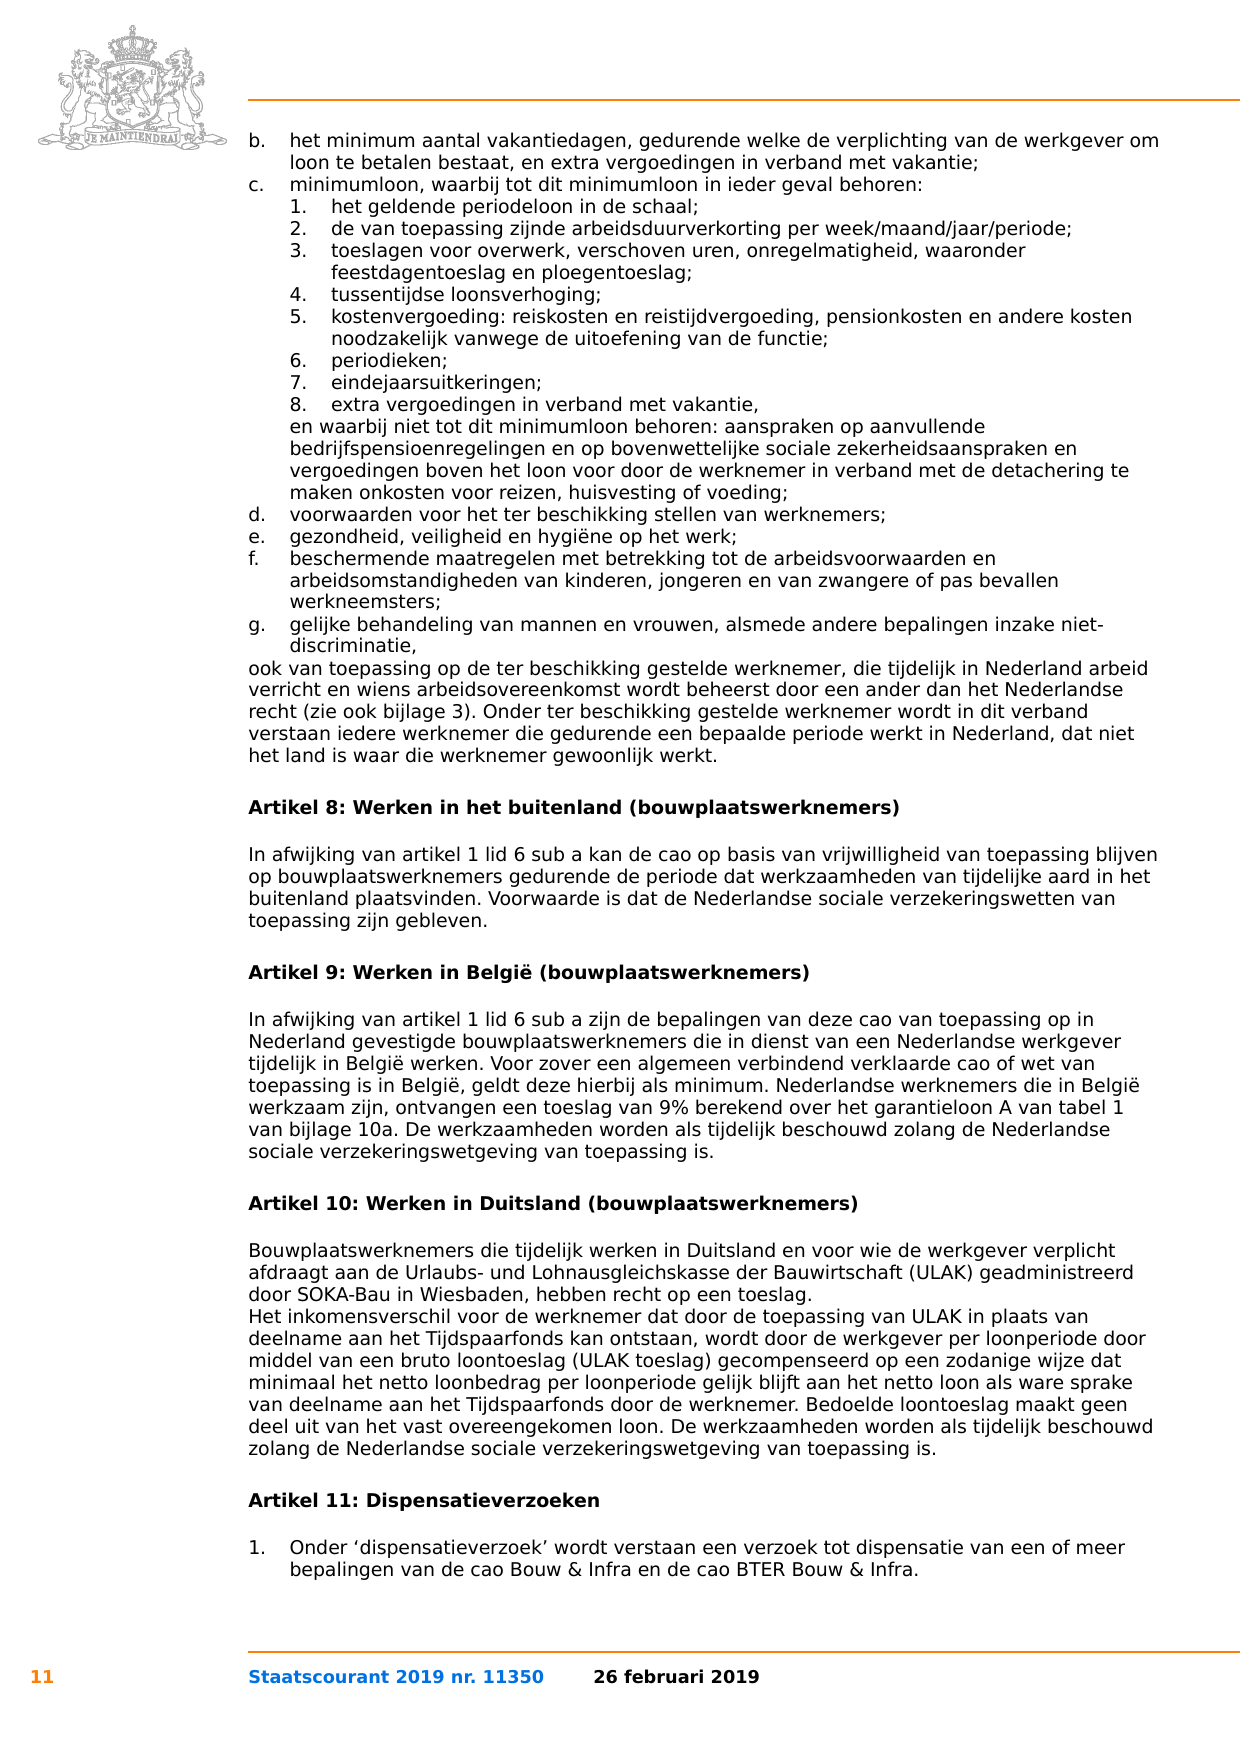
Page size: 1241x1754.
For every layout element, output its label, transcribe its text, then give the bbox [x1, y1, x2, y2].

text In afwijking van artikel 1 lid 6 sub a kan de cao op basis van vrijwilligheid van toepassing blijven op bouwplaatswerknemers gedurende de periode dat werkzaamheden van tijdelijke aard in het buitenland plaatsvinden. Voorwaarde is dat de Nederlandse sociale verzekeringswetten van toepassing zijn gebleven. [248, 844, 1163, 932]
text d. voorwaarden voor het ter beschikking stellen van werknemers; [248, 503, 1163, 526]
subtitle Artikel 8: Werken in het buitenland (bouwplaatswerknemers) [248, 797, 1163, 819]
text b. het minimum aantal vakantiedagen, gedurende welke de verplichting van de werkgever om loon te betalen bestaat, en extra vergoedingen in verband met vakantie; [248, 130, 1163, 174]
text 6. periodieken; [289, 350, 1163, 372]
picture [38, 25, 227, 150]
text 1. Onder ‘dispensatieverzoek’ wordt verstaan een verzoek tot dispensatie van een of meer bepalingen van de cao Bouw & Infra en de cao BTER Bouw & Infra. [248, 1537, 1163, 1581]
subtitle Artikel 9: Werken in België (bouwplaatswerknemers) [248, 962, 1163, 984]
text 2. de van toepassing zijnde arbeidsduurverkorting per week/maand/jaar/periode; [289, 218, 1163, 240]
subtitle Artikel 10: Werken in Duitsland (bouwplaatswerknemers) [248, 1193, 1163, 1215]
text f. beschermende maatregelen met betrekking tot de arbeidsvoorwaarden en arbeidsomstandigheden van kinderen, jongeren en van zwangere of pas bevallen werkneemsters; [248, 547, 1163, 613]
text In afwijking van artikel 1 lid 6 sub a zijn de bepalingen van deze cao van toepassing op in Nederland gevestigde bouwplaatswerknemers die in dienst van een Nederlandse werkgever tijdelijk in België werken. Voor zover een algemeen verbindend verklaarde cao of wet van toepassing is in België, geldt deze hierbij als minimum. Nederlandse werknemers die in België werkzaam zijn, ontvangen een toeslag van 9% berekend over het garantieloon A van tabel 1 van bijlage 10a. De werkzaamheden worden als tijdelijk beschouwd zolang de Nederlandse sociale verzekeringswetgeving van toepassing is. [248, 1009, 1163, 1163]
text e. gezondheid, veiligheid en hygiëne op het werk; [248, 526, 1163, 547]
text 3. toeslagen voor overwerk, verschoven uren, onregelmatigheid, waaronder feestdagentoeslag en ploegentoeslag; [289, 240, 1163, 284]
subtitle Artikel 11: Dispensatieverzoeken [248, 1490, 1163, 1512]
text Het inkomensverschil voor de werknemer dat door de toepassing van ULAK in plaats van deelname aan het Tijdspaarfonds kan ontstaan, wordt door de werkgever per loonperiode door middel van een bruto loontoeslag (ULAK toeslag) gecompenseerd op een zodanige wijze dat minimaal het netto loonbedrag per loonperiode gelijk blijft aan het netto loon als ware sprake van deelname aan het Tijdspaarfonds door de werknemer. Bedoelde loontoeslag maakt geen deel uit van het vast overeengekomen loon. De werkzaamheden worden als tijdelijk beschouwd zolang de Nederlandse sociale verzekeringswetgeving van toepassing is. [248, 1306, 1163, 1460]
text en waarbij niet tot dit minimumloon behoren: aanspraken op aanvullende bedrijfspensioenregelingen en op bovenwettelijke sociale zekerheidsaanspraken en vergoedingen boven het loon voor door de werknemer in verband met de detachering te maken onkosten voor reizen, huisvesting of voeding; [289, 416, 1163, 503]
text c. minimumloon, waarbij tot dit minimumloon in ieder geval behoren: [248, 174, 1163, 196]
text 8. extra vergoedingen in verband met vakantie, [289, 394, 1163, 416]
text Bouwplaatswerknemers die tijdelijk werken in Duitsland en voor wie de werkgever verplicht afdraagt aan de Urlaubs- und Lohnausgleichskasse der Bauwirtschaft (ULAK) geadministreerd door SOKA-Bau in Wiesbaden, hebben recht op een toeslag. [248, 1240, 1163, 1306]
text 7. eindejaarsuitkeringen; [289, 372, 1163, 394]
text ook van toepassing op de ter beschikking gestelde werknemer, die tijdelijk in Nederland arbeid verricht en wiens arbeidsovereenkomst wordt beheerst door een ander dan het Nederlandse recht (zie ook bijlage 3). Onder ter beschikking gestelde werknemer wordt in dit verband verstaan iedere werknemer die gedurende een bepaalde periode werkt in Nederland, dat niet het land is waar die werknemer gewoonlijk werkt. [248, 657, 1163, 767]
text 5. kostenvergoeding: reiskosten en reistijdvergoeding, pensionkosten en andere kosten noodzakelijk vanwege de uitoefening van de functie; [289, 306, 1163, 350]
text 4. tussentijdse loonsverhoging; [289, 284, 1163, 306]
text 1. het geldende periodeloon in de schaal; [289, 196, 1163, 218]
text g. gelijke behandeling van mannen en vrouwen, alsmede andere bepalingen inzake niet-discriminatie, [248, 613, 1163, 657]
